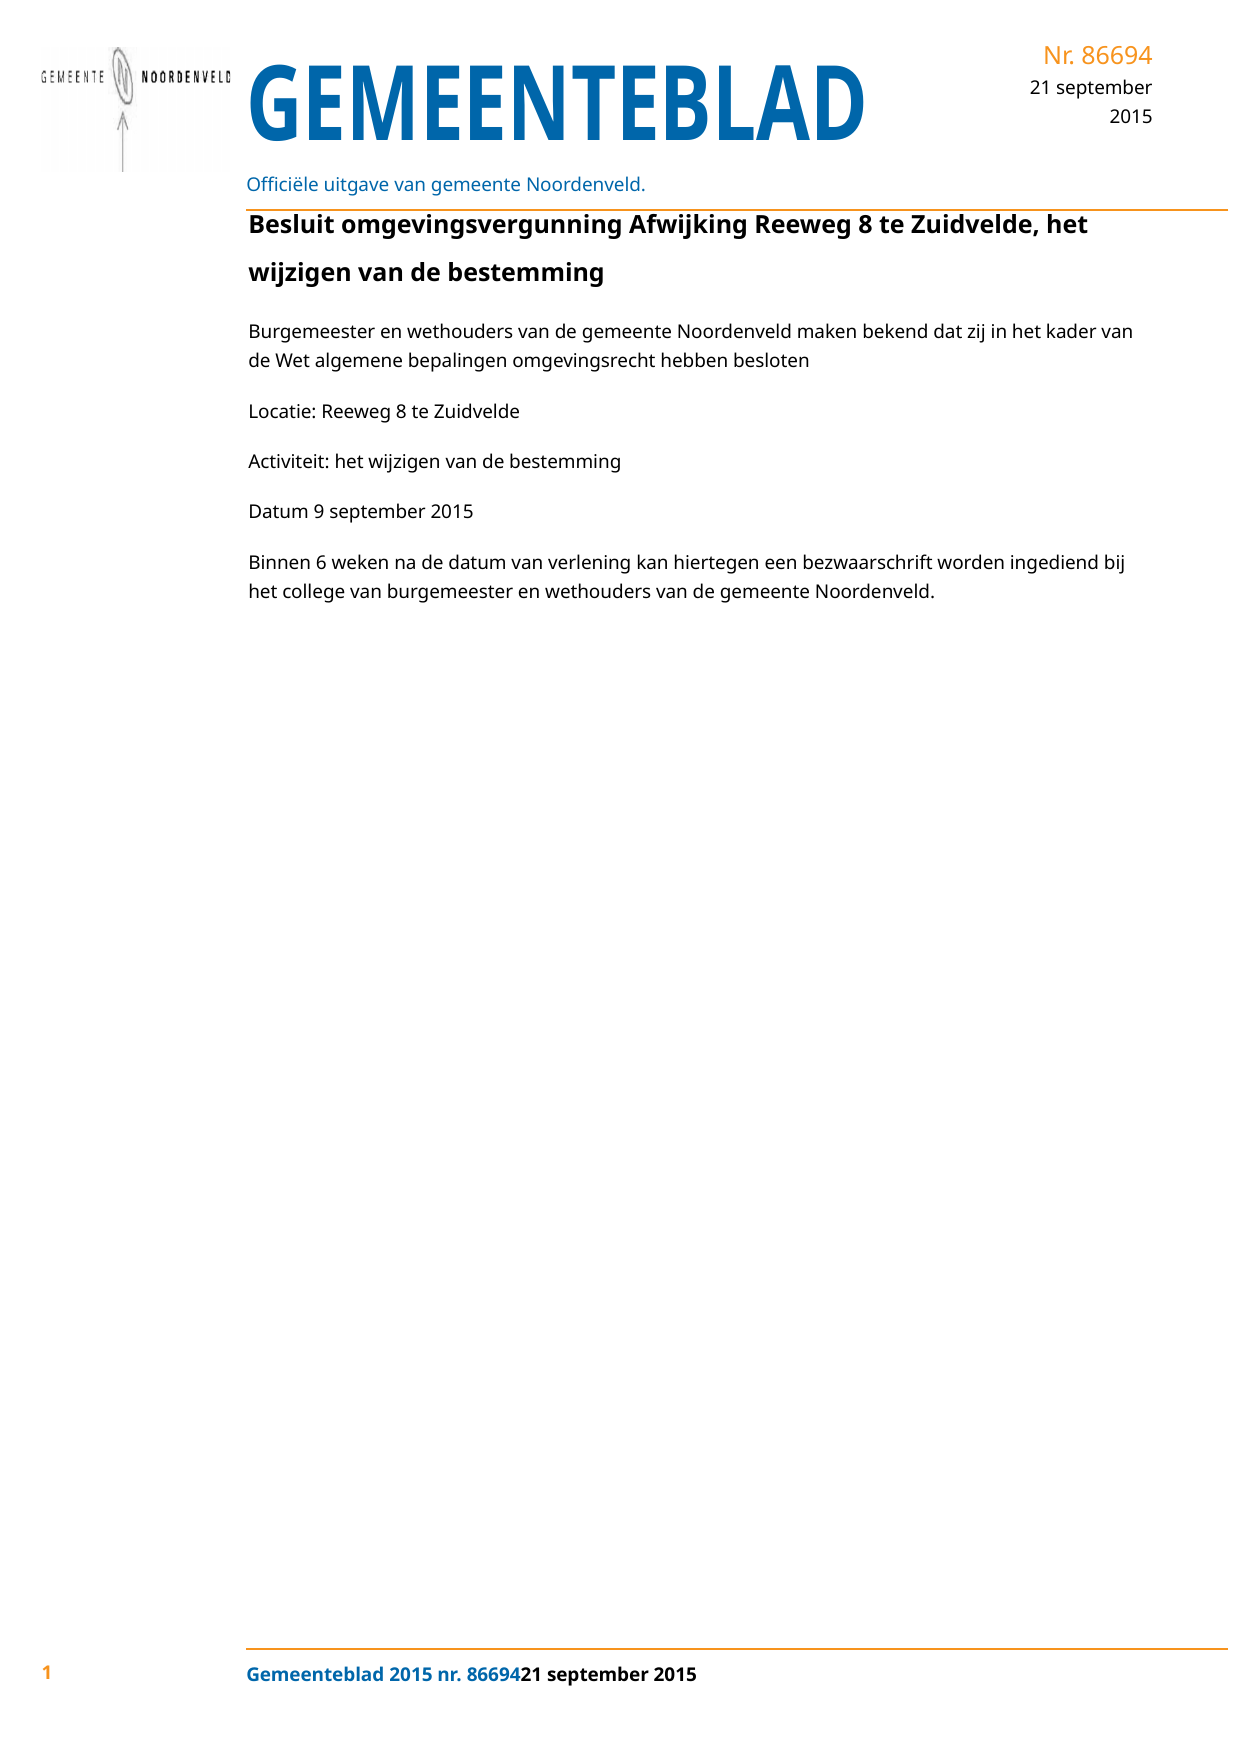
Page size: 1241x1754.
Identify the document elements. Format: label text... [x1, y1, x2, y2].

text Locatie: Reeweg 8 te Zuidvelde [248, 398, 1152, 424]
text Binnen 6 weken na de datum van verlening kan hiertegen een bezwaarschrift worden ingediend bij het college van burgemeester en wethouders van de gemeente Noordenveld. [248, 549, 1152, 604]
text Activiteit: het wijzigen van de bestemming [248, 448, 1152, 474]
text Burgemeester en wethouders van de gemeente Noordenveld maken bekend dat zij in het kader van de Wet algemene bepalingen omgevingsrecht hebben besloten [248, 318, 1152, 373]
text Besluit omgevingsvergunning Afwijking Reeweg 8 te Zuidvelde, het wijzigen van de bestemming [248, 211, 1152, 288]
picture [41, 47, 231, 172]
text Datum 9 september 2015 [248, 499, 1152, 524]
